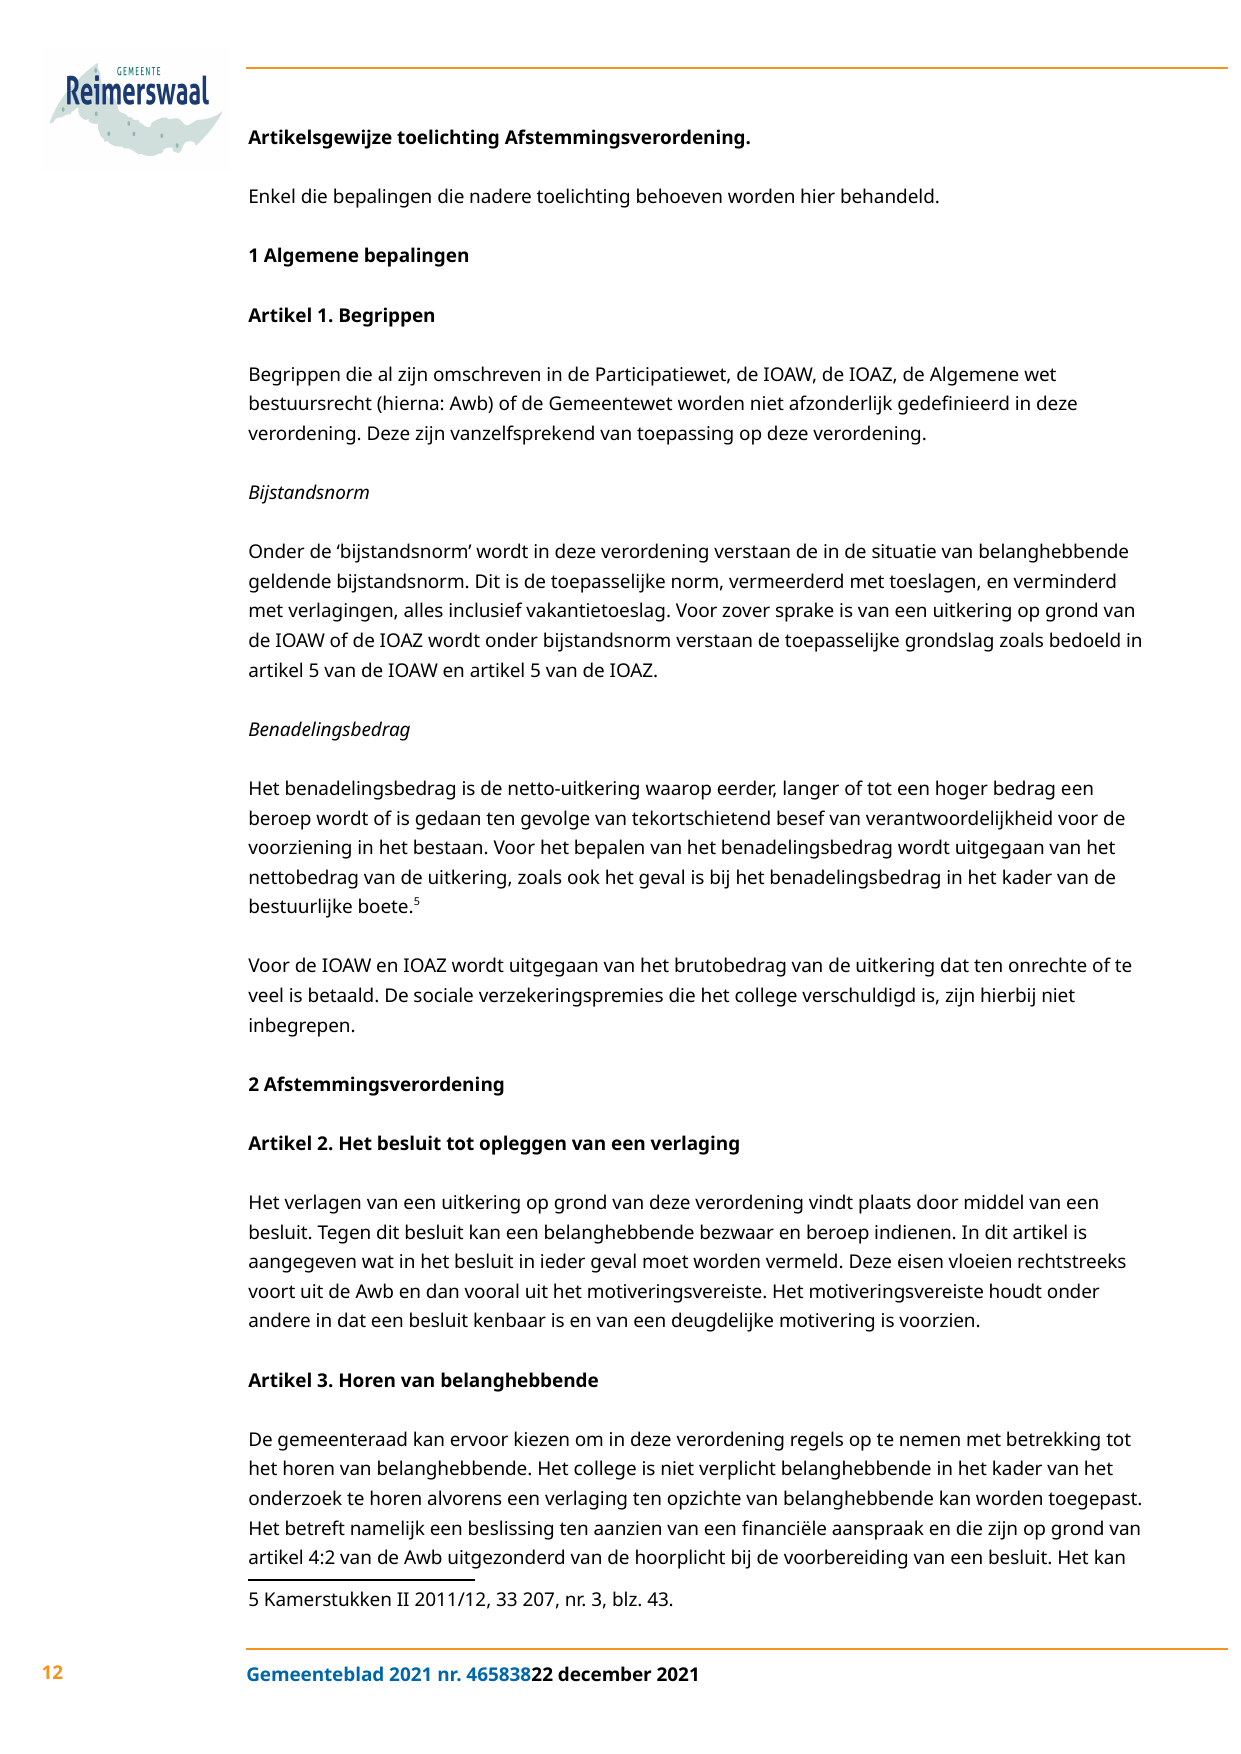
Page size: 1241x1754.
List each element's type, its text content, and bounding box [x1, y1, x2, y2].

text De gemeenteraad kan ervoor kiezen om in deze verordening regels op te nemen met betrekking tot het horen van belanghebbende. Het college is niet verplicht belanghebbende in het kader van het onderzoek te horen alvorens een verlaging ten opzichte van belanghebbende kan worden toegepast. Het betreft namelijk een beslissing ten aanzien van een financiële aanspraak en die zijn op grond van artikel 4:2 van de Awb uitgezonderd van de hoorplicht bij de voorbereiding van een besluit. Het kan [248, 1426, 1152, 1570]
text Begrippen die al zijn omschreven in de Participatiewet, de IOAW, de IOAZ, de Algemene wet bestuursrecht (hierna: Awb) of de Gemeentewet worden niet afzonderlijk gedefinieerd in deze verordening. Deze zijn vanzelfsprekend van toepassing op deze verordening. [248, 361, 1152, 446]
text Bijstandsnorm [248, 479, 1152, 505]
text 1 Algemene bepalingen [248, 243, 1152, 268]
text Kamerstukken II 2011/12, 33 207, nr. 3, blz. 43. [248, 1586, 1152, 1612]
text Voor de IOAW en IOAZ wordt uitgegaan van het brutobedrag van de uitkering dat ten onrechte of te veel is betaald. De sociale verzekeringspremies die het college verschuldigd is, zijn hierbij niet inbegrepen. [248, 953, 1152, 1038]
picture [41, 47, 231, 172]
text Artikel 1. Begrippen [248, 302, 1152, 328]
text Het benadelingsbedrag is de netto-uitkering waarop eerder, langer of tot een hoger bedrag een beroep wordt of is gedaan ten gevolge van tekortschietend besef van verantwoordelijkheid voor de voorziening in het bestaan. Voor het bepalen van het benadelingsbedrag wordt uitgegaan van het nettobedrag van de uitkering, zoals ook het geval is bij het benadelingsbedrag in het kader van de bestuurlijke boete. [248, 775, 1152, 919]
text Enkel die bepalingen die nadere toelichting behoeven worden hier behandeld. [248, 183, 1152, 209]
text 2 Afstemmingsverordening [248, 1071, 1152, 1097]
text Artikel 3. Horen van belanghebbende [248, 1367, 1152, 1393]
text Benadelingsbedrag [248, 716, 1152, 742]
text Artikel 2. Het besluit tot opleggen van een verlaging [248, 1130, 1152, 1156]
text Het verlagen van een uitkering op grond van deze verordening vindt plaats door middel van een besluit. Tegen dit besluit kan een belanghebbende bezwaar en beroep indienen. In dit artikel is aangegeven wat in het besluit in ieder geval moet worden vermeld. Deze eisen vloeien rechtstreeks voort uit de Awb en dan vooral uit het motiveringsvereiste. Het motiveringsvereiste houdt onder andere in dat een besluit kenbaar is en van een deugdelijke motivering is voorzien. [248, 1189, 1152, 1333]
text Artikelsgewijze toelichting Afstemmingsverordening. [248, 124, 1152, 150]
text Onder de ‘bijstandsnorm’ wordt in deze verordening verstaan de in de situatie van belanghebbende geldende bijstandsnorm. Dit is de toepasselijke norm, vermeerderd met toeslagen, en verminderd met verlagingen, alles inclusief vakantietoeslag. Voor zover sprake is van een uitkering op grond van de IOAW of de IOAZ wordt onder bijstandsnorm verstaan de toepasselijke grondslag zoals bedoeld in artikel 5 van de IOAW en artikel 5 van de IOAZ. [248, 538, 1152, 683]
